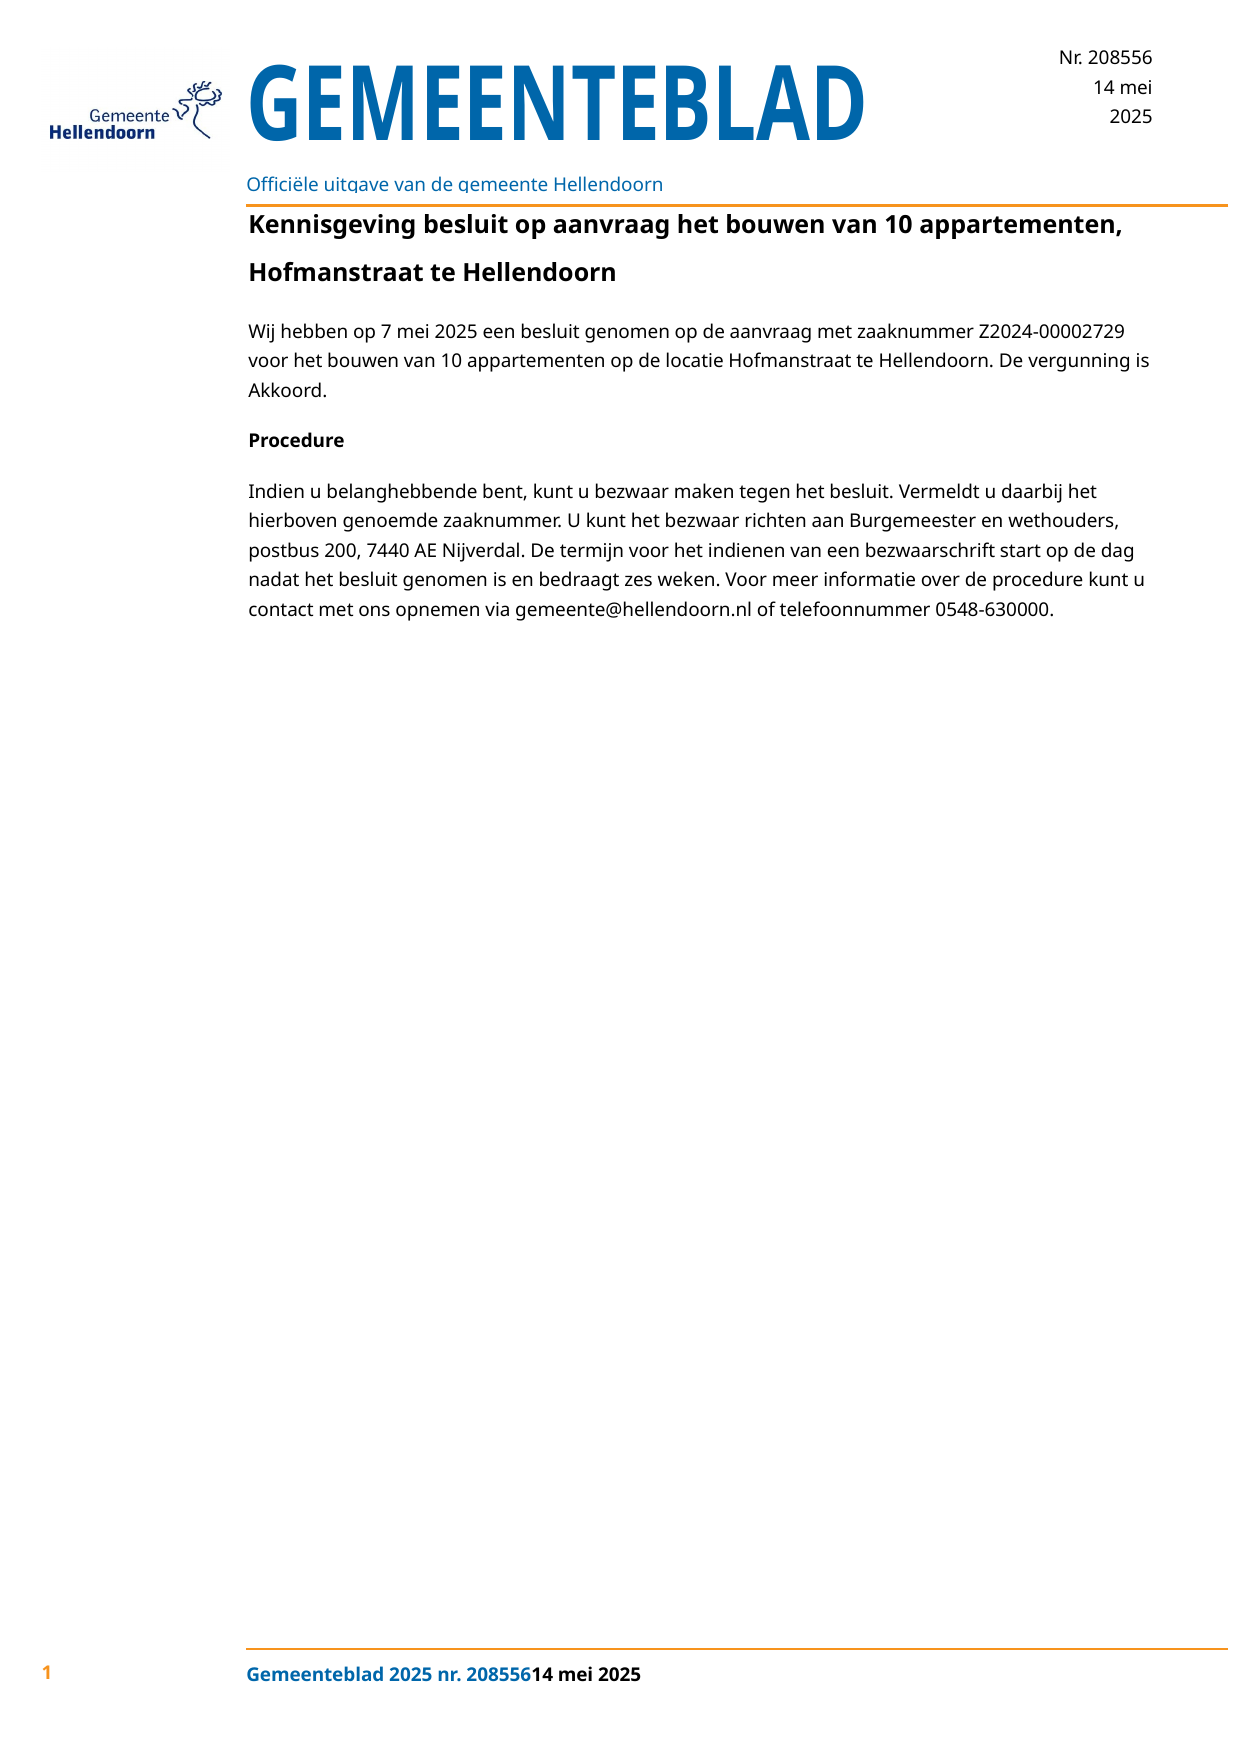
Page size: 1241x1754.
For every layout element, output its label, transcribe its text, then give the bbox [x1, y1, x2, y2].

text Indien u belanghebbende bent, kunt u bezwaar maken tegen het besluit. Vermeldt u daarbij het hierboven genoemde zaaknummer. U kunt het bezwaar richten aan Burgemeester en wethouders, postbus 200, 7440 AE Nijverdal. De termijn voor het indienen van een bezwaarschrift start op de dag nadat het besluit genomen is en bedraagt zes weken. Voor meer informatie over de procedure kunt u contact met ons opnemen via gemeente@hellendoorn.nl of telefoonnummer 0548-630000. [248, 478, 1152, 622]
text Procedure [248, 427, 1152, 453]
text Wij hebben op 7 mei 2025 een besluit genomen op de aanvraag met zaaknummer Z2024-00002729 voor het bouwen van 10 appartementen op de locatie Hofmanstraat te Hellendoorn. De vergunning is Akkoord. [248, 318, 1152, 403]
picture [41, 47, 231, 172]
text Kennisgeving besluit op aanvraag het bouwen van 10 appartementen, Hofmanstraat te Hellendoorn [248, 207, 1152, 288]
